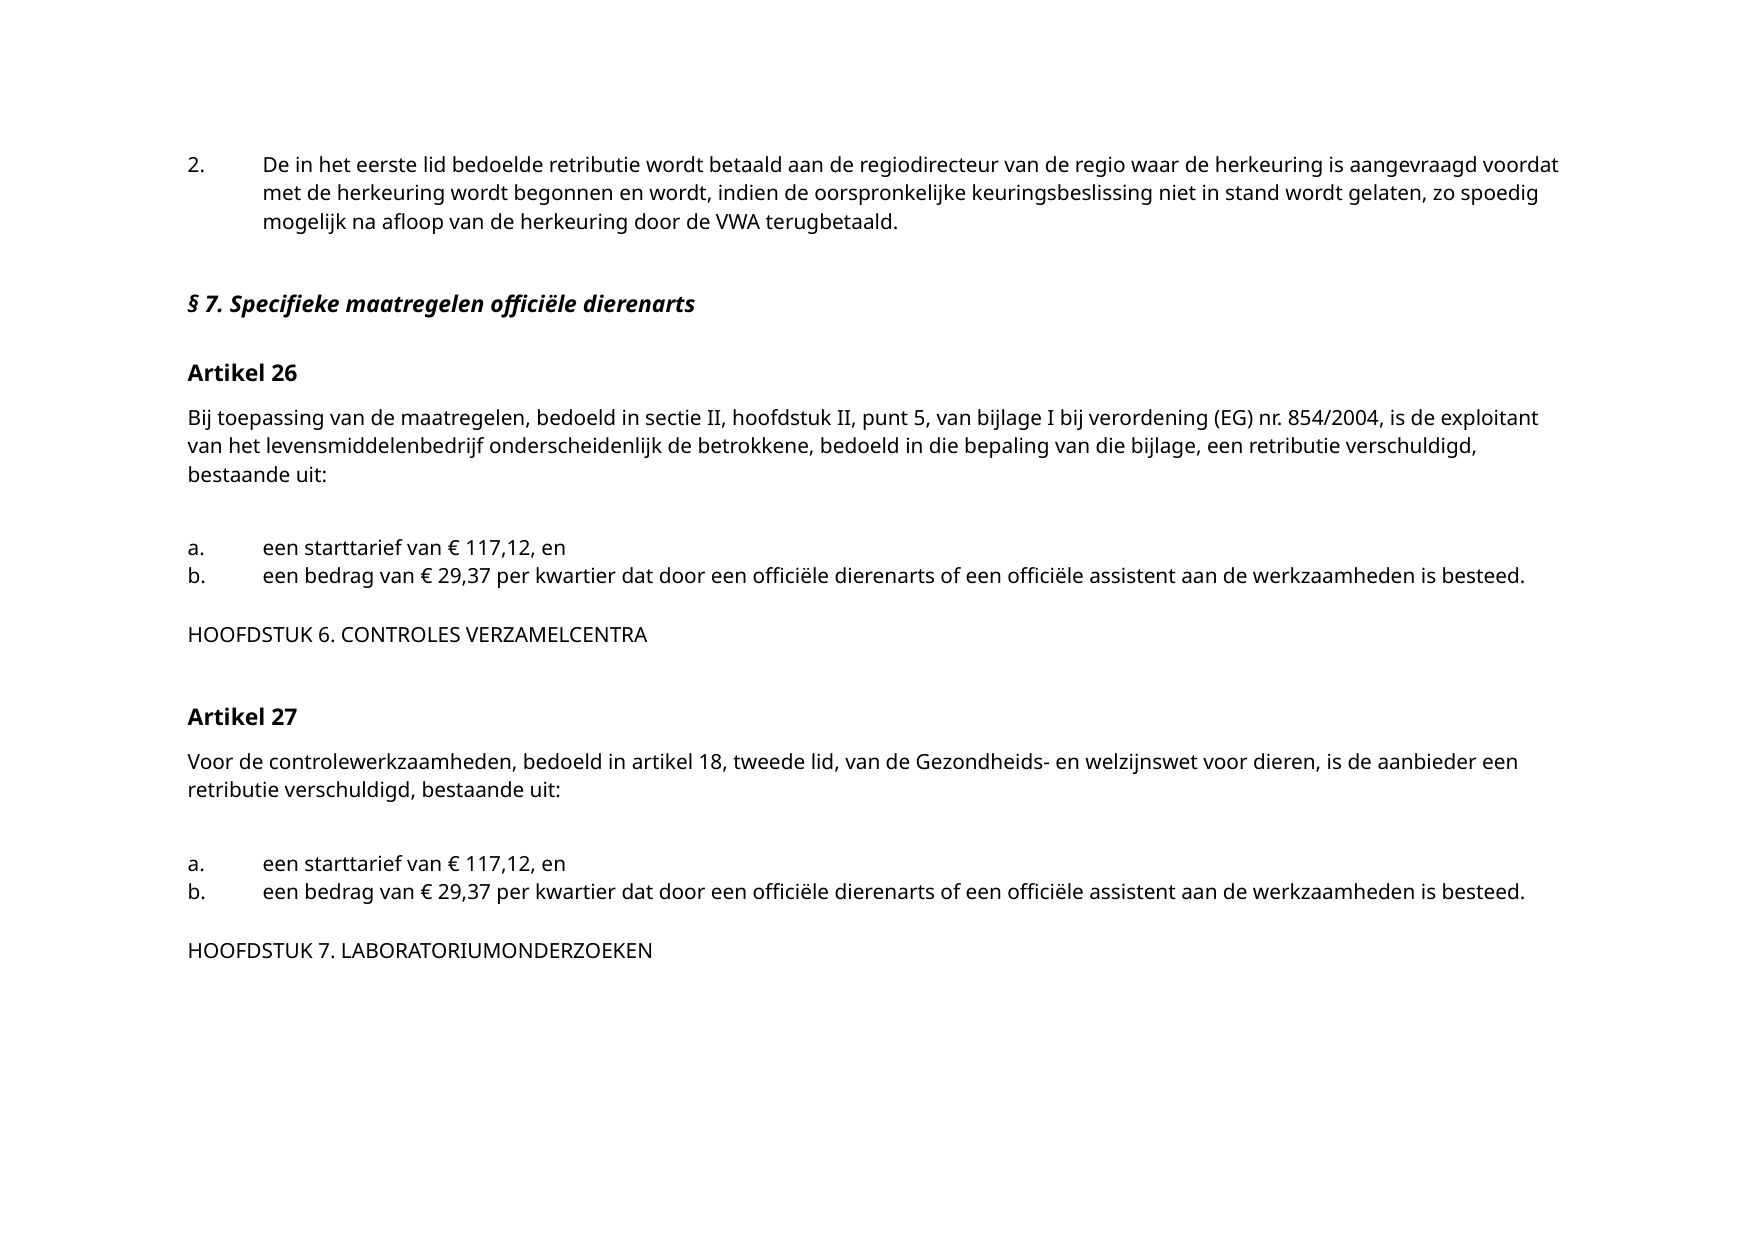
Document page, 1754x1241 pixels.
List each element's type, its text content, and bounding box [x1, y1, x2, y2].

text HOOFDSTUK 6. CONTROLES VERZAMELCENTRA [187, 620, 1566, 648]
list een bedrag van € 29,37 per kwartier dat door een officiële dierenarts of een officiële assistent aan de werkzaamheden is besteed. [187, 562, 1566, 590]
text HOOFDSTUK 7. LABORATORIUMONDERZOEKEN [187, 936, 1566, 964]
text Bij toepassing van de maatregelen, bedoeld in sectie II, hoofdstuk II, punt 5, van bijlage I bij verordening (EG) nr. 854/2004, is de exploitant van het levensmiddelenbedrijf onderscheidenlijk de betrokkene, bedoeld in die bepaling van die bijlage, een retributie verschuldigd, bestaande uit: [187, 403, 1566, 488]
list De in het eerste lid bedoelde retributie wordt betaald aan de regiodirecteur van de regio waar de herkeuring is aangevraagd voordat met de herkeuring wordt begonnen en wordt, indien de oorspronkelijke keuringsbeslissing niet in stand wordt gelaten, zo spoedig mogelijk na afloop van de herkeuring door de VWA terugbetaald. [187, 150, 1566, 235]
subtitle Artikel 27 [187, 701, 1566, 732]
list een bedrag van € 29,37 per kwartier dat door een officiële dierenarts of een officiële assistent aan de werkzaamheden is besteed. [187, 877, 1566, 906]
text § 7. Specifieke maatregelen officiële dierenarts [187, 288, 1566, 319]
text Voor de controlewerkzaamheden, bedoeld in artikel 18, tweede lid, van de Gezondheids- en welzijnswet voor dieren, is de aanbieder een retributie verschuldigd, bestaande uit: [187, 747, 1566, 804]
subtitle Artikel 26 [187, 357, 1566, 388]
list een starttarief van € 117,12, en [187, 533, 1566, 562]
list een starttarief van € 117,12, en [187, 849, 1566, 877]
